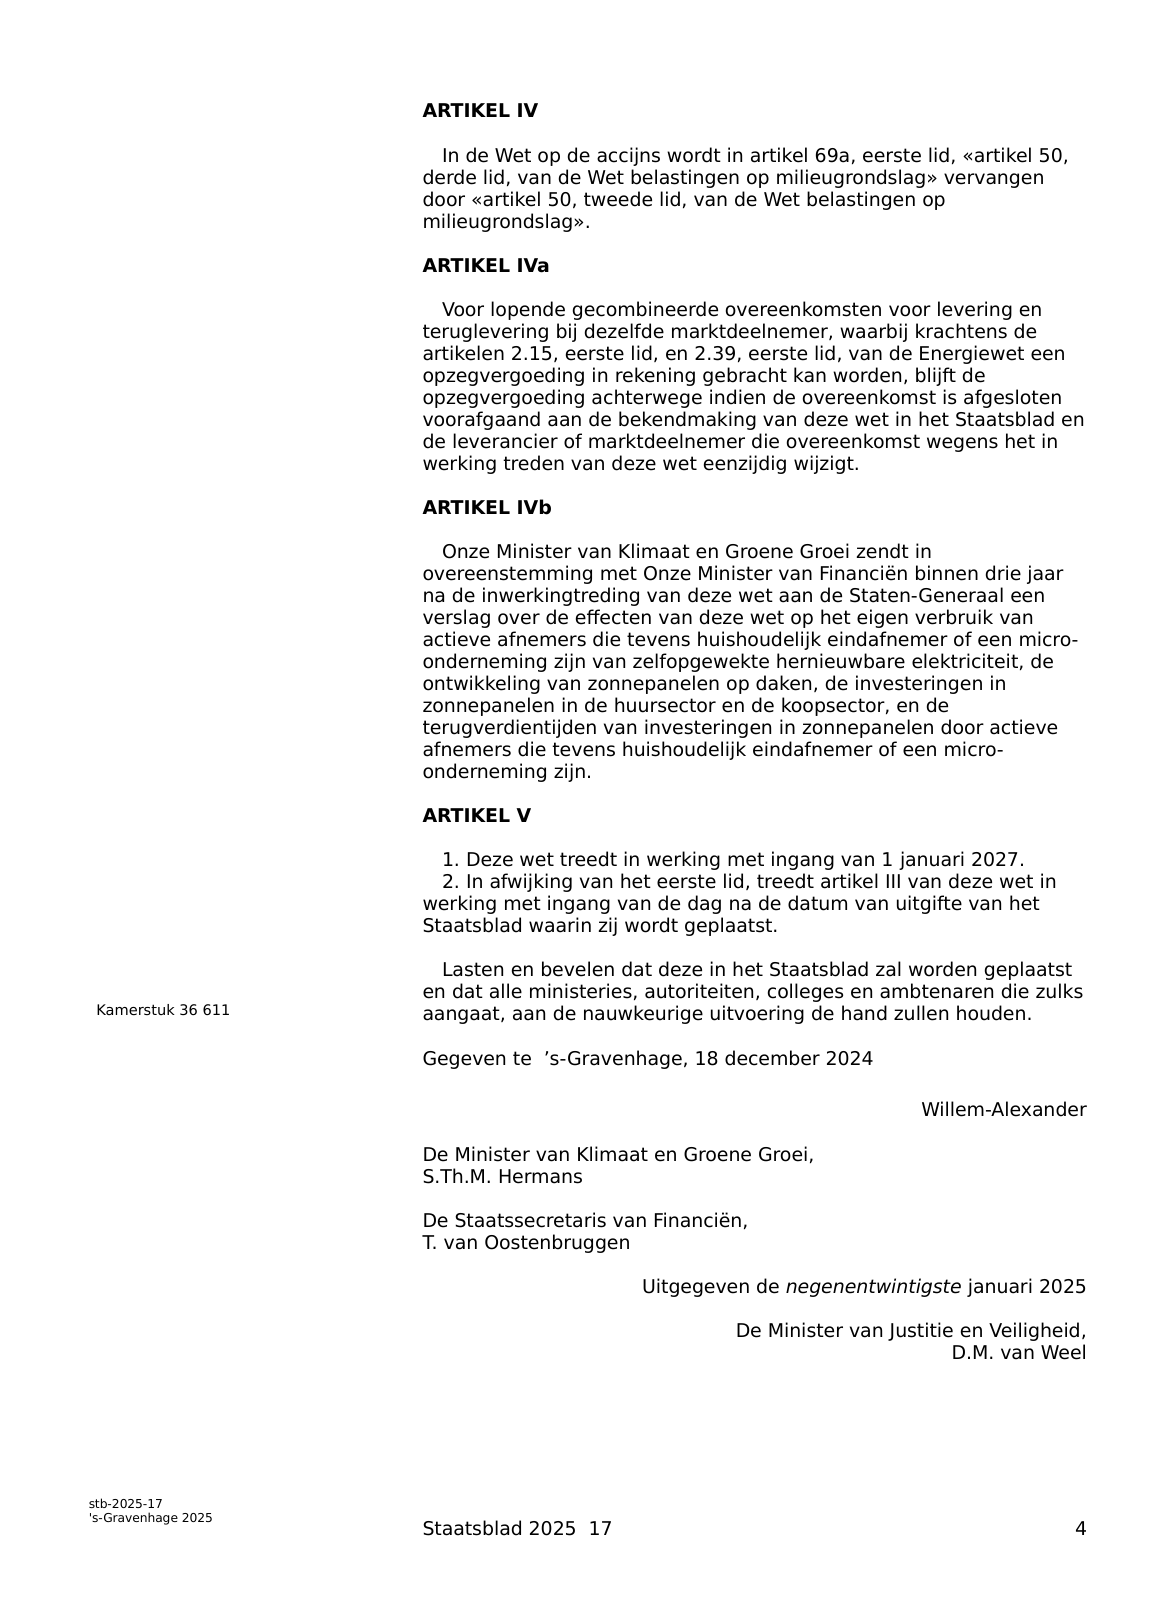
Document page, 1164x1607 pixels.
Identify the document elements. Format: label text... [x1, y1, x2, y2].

text stb-2025-17 [88, 1497, 323, 1511]
subtitle ARTIKEL IV [422, 100, 1087, 122]
subtitle ARTIKEL IVb [422, 497, 1087, 519]
text Gegeven te ’s-Gravenhage, 18 december 2024 [422, 1047, 1087, 1069]
text Lasten en bevelen dat deze in het Staatsblad zal worden geplaatst en dat alle ministeries, autoriteiten, colleges en ambtenaren die zulks aangaat, aan de nauwkeurige uitvoering de hand zullen houden. [422, 959, 1087, 1025]
text 's-Gravenhage 2025 [88, 1511, 323, 1525]
text Uitgegeven de negenentwintigste januari 2025 [422, 1276, 1087, 1298]
subtitle ARTIKEL IVa [422, 255, 1087, 277]
text De Minister van Klimaat en Groene Groei, S.Th.M. Hermans [422, 1143, 1087, 1187]
text In de Wet op de accijns wordt in artikel 69a, eerste lid, «artikel 50, derde lid, van de Wet belastingen op milieugrondslag» vervangen door «artikel 50, tweede lid, van de Wet belastingen op milieugrondslag». [422, 144, 1087, 232]
text 2. In afwijking van het eerste lid, treedt artikel III van deze wet in werking met ingang van de dag na de datum van uitgifte van het Staatsblad waarin zij wordt geplaatst. [422, 871, 1087, 937]
text Onze Minister van Klimaat en Groene Groei zendt in overeenstemming met Onze Minister van Financiën binnen drie jaar na de inwerkingtreding van deze wet aan de Staten-Generaal een verslag over de effecten van deze wet op het eigen verbruik van actieve afnemers die tevens huishoudelijk eindafnemer of een micro-onderneming zijn van zelfopgewekte hernieuwbare elektriciteit, de ontwikkeling van zonnepanelen op daken, de investeringen in zonnepanelen in de huursector en de koopsector, en de terugverdientijden van investeringen in zonnepanelen door actieve afnemers die tevens huishoudelijk eindafnemer of een micro-onderneming zijn. [422, 541, 1087, 783]
text Voor lopende gecombineerde overeenkomsten voor levering en teruglevering bij dezelfde marktdeelnemer, waarbij krachtens de artikelen 2.15, eerste lid, en 2.39, eerste lid, van de Energiewet een opzegvergoeding in rekening gebracht kan worden, blijft de opzegvergoeding achterwege indien de overeenkomst is afgesloten voorafgaand aan de bekendmaking van deze wet in het Staatsblad en de leverancier of marktdeelnemer die overeenkomst wegens het in werking treden van deze wet eenzijdig wijzigt. [422, 299, 1087, 475]
text De Staatssecretaris van Financiën, T. van Oostenbruggen [422, 1210, 1087, 1254]
text 1. Deze wet treedt in werking met ingang van 1 januari 2027. [422, 849, 1087, 871]
text Kamerstuk 36 611 [77, 1002, 396, 1019]
text Willem-Alexander [422, 1099, 1087, 1121]
subtitle ARTIKEL V [422, 805, 1087, 827]
text De Minister van Justitie en Veiligheid, D.M. van Weel [422, 1320, 1087, 1364]
